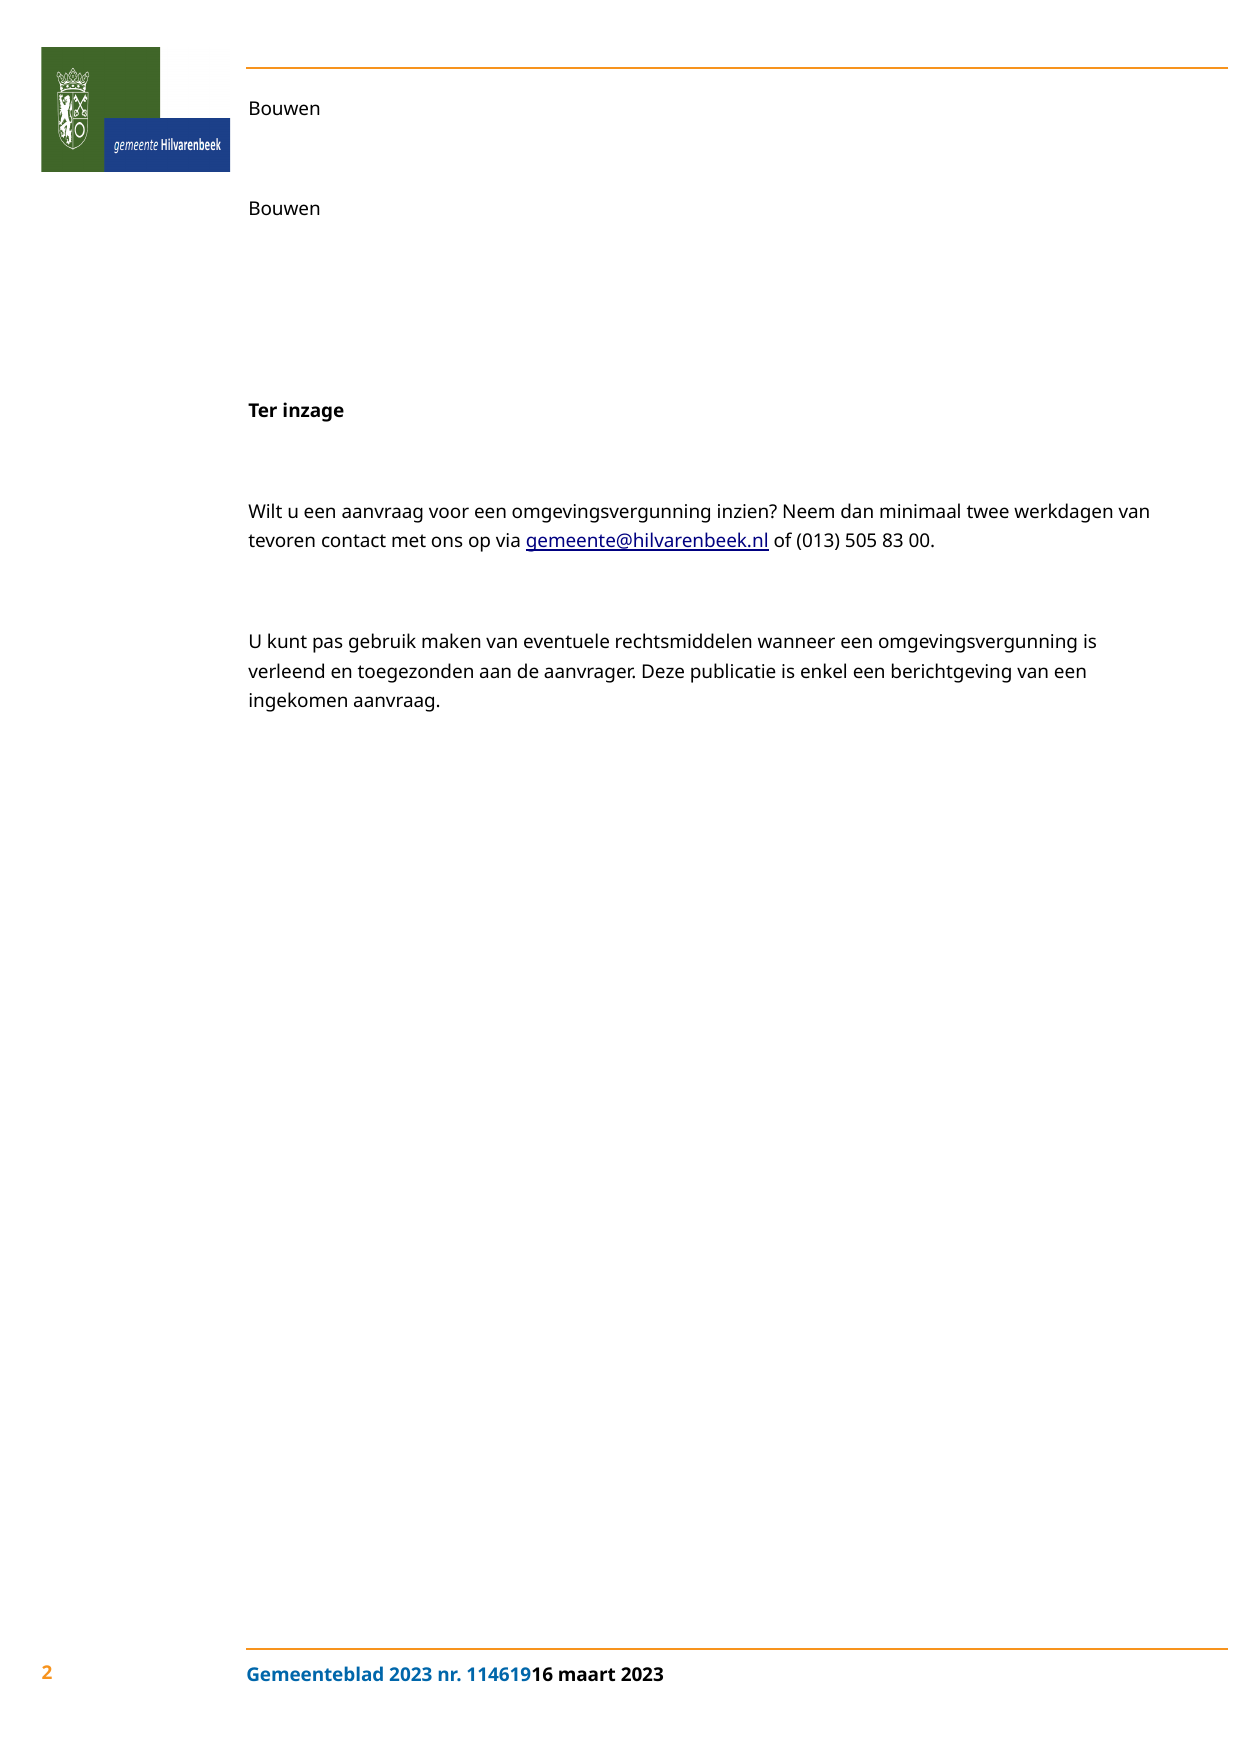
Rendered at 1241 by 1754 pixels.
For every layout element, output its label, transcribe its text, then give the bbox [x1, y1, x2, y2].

text Ter inzage [248, 397, 1152, 423]
text Bouwen [248, 95, 1152, 121]
text Bouwen [248, 196, 1152, 221]
text U kunt pas gebruik maken van eventuele rechtsmiddelen wanneer een omgevingsvergunning is verleend en toegezonden aan de aanvrager. Deze publicatie is enkel een berichtgeving van een ingekomen aanvraag. [248, 628, 1152, 713]
picture [41, 47, 231, 172]
text Wilt u een aanvraag voor een omgevingsvergunning inzien? Neem dan minimaal twee werkdagen van tevoren contact met ons op via gemeente@hilvarenbeek.nl of (013) 505 83 00. [248, 498, 1152, 553]
